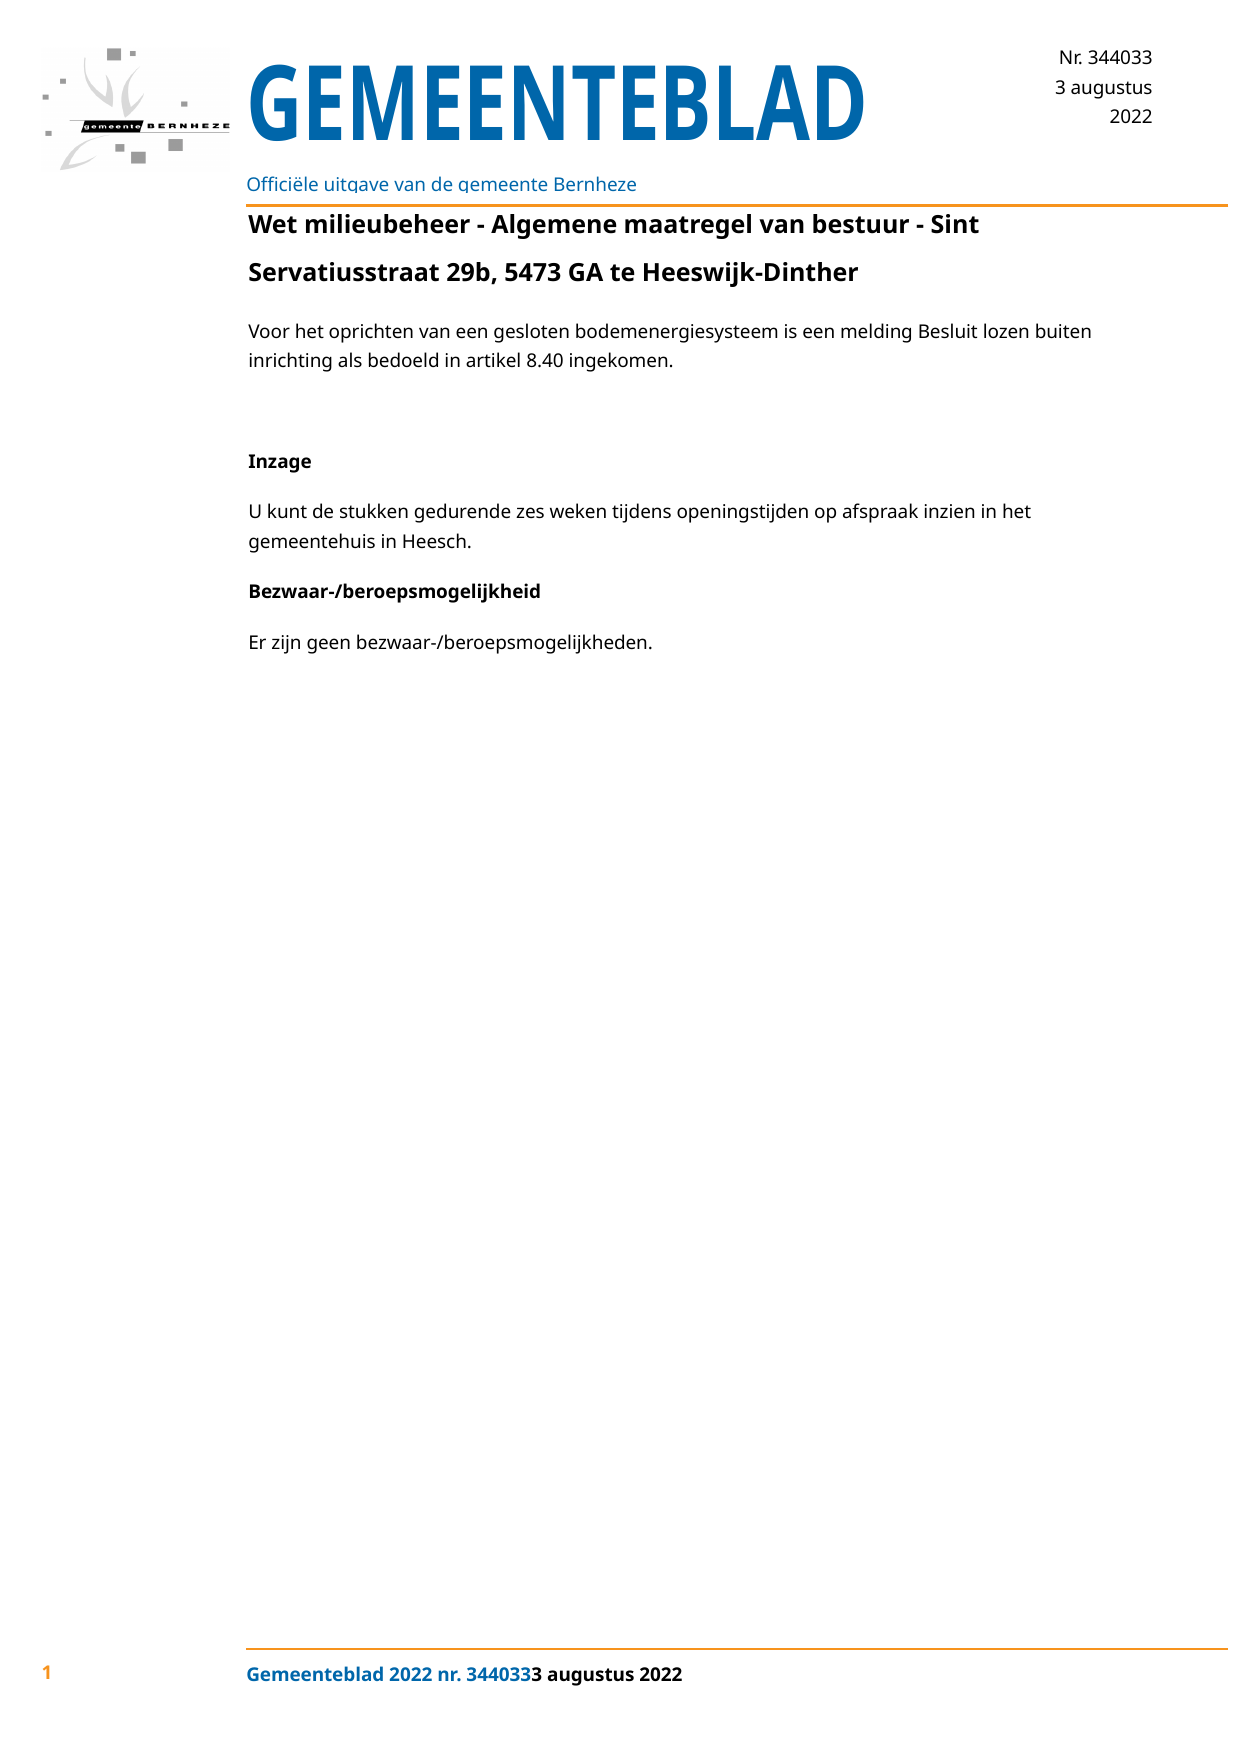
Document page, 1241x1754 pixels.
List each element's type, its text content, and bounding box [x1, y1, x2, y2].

text U kunt de stukken gedurende zes weken tijdens openingstijden op afspraak inzien in het gemeentehuis in Heesch. [248, 499, 1152, 554]
picture [41, 47, 231, 172]
text Voor het oprichten van een gesloten bodemenergiesysteem is een melding Besluit lozen buiten inrichting als bedoeld in artikel 8.40 ingekomen. [248, 318, 1152, 373]
text Er zijn geen bezwaar-/beroepsmogelijkheden. [248, 629, 1152, 655]
text Bezwaar-/beroepsmogelijkheid [248, 579, 1152, 604]
text Wet milieubeheer - Algemene maatregel van bestuur - Sint Servatiusstraat 29b, 5473 GA te Heeswijk-Dinther [248, 207, 1152, 288]
text Inzage [248, 448, 1152, 474]
